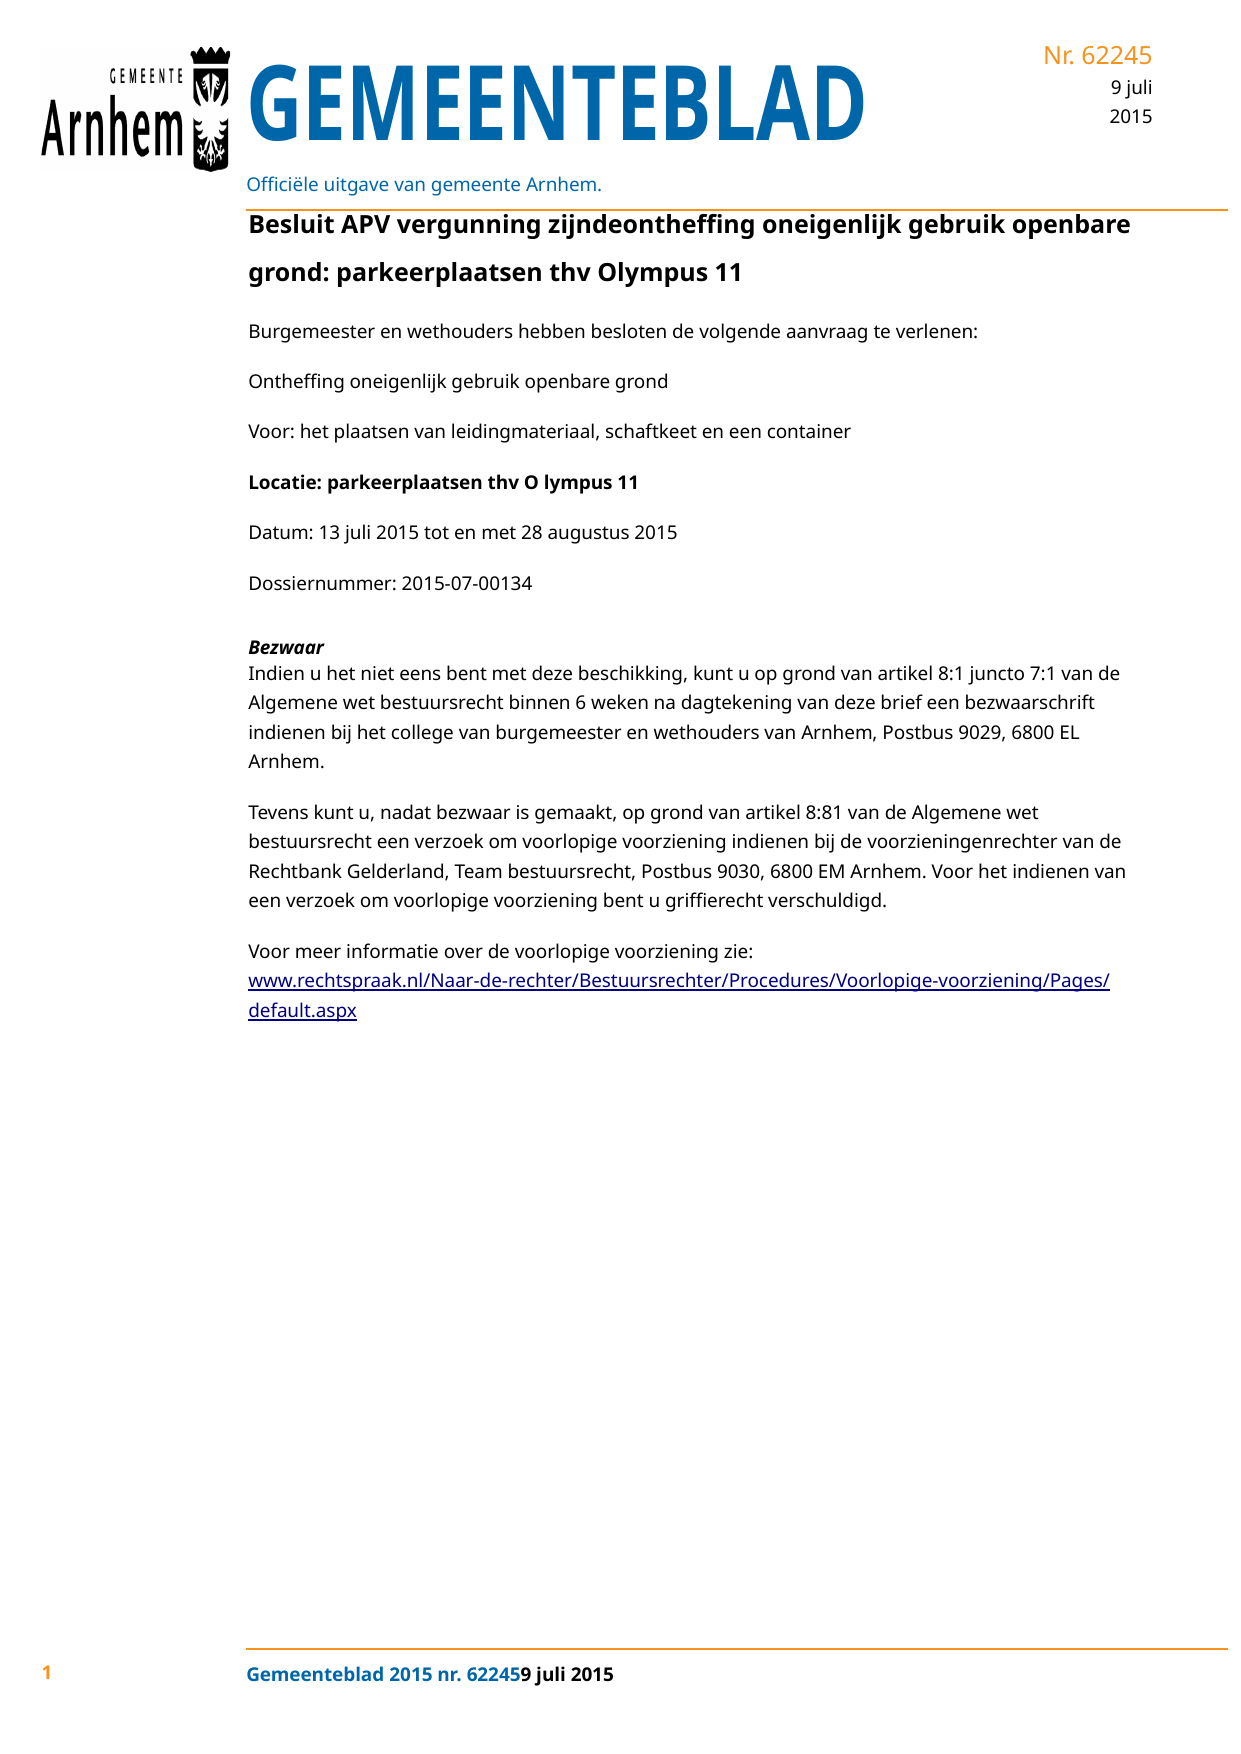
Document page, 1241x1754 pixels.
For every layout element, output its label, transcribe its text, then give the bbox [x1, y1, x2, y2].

text Voor: het plaatsen van leidingmateriaal, schaftkeet en een container [248, 419, 1152, 444]
text Voor meer informatie over de voorlopige voorziening zie: www.rechtspraak.nl/Naar-de-rechter/Bestuursrechter/Procedures/Voorlopige-voorziening/Pages/default.aspx [248, 938, 1152, 1023]
text Datum: 13 juli 2015 tot en met 28 augustus 2015 [248, 519, 1152, 545]
text Locatie: parkeerplaatsen thv O lympus 11 [248, 469, 1152, 495]
text Besluit APV vergunning zijndeontheffing oneigenlijk gebruik openbare grond: parkeerplaatsen thv Olympus 11 [248, 211, 1152, 288]
text Dossiernummer: 2015-07-00134 [248, 570, 1152, 596]
text Indien u het niet eens bent met deze beschikking, kunt u op grond van artikel 8:1 juncto 7:1 van de Algemene wet bestuursrecht binnen 6 weken na dagtekening van deze brief een bezwaarschrift indienen bij het college van burgemeester en wethouders van Arnhem, Postbus 9029, 6800 EL Arnhem. [248, 660, 1152, 774]
text Tevens kunt u, nadat bezwaar is gemaakt, op grond van artikel 8:81 van de Algemene wet bestuursrecht een verzoek om voorlopige voorziening indienen bij de voorzieningenrechter van de Rechtbank Gelderland, Team bestuursrecht, Postbus 9030, 6800 EM Arnhem. Voor het indienen van een verzoek om voorlopige voorziening bent u griffierecht verschuldigd. [248, 799, 1152, 913]
picture [41, 47, 231, 172]
text Ontheffing oneigenlijk gebruik openbare grond [248, 368, 1152, 394]
text Bezwaar [248, 634, 1152, 660]
text Burgemeester en wethouders hebben besloten de volgende aanvraag te verlenen: [248, 318, 1152, 344]
